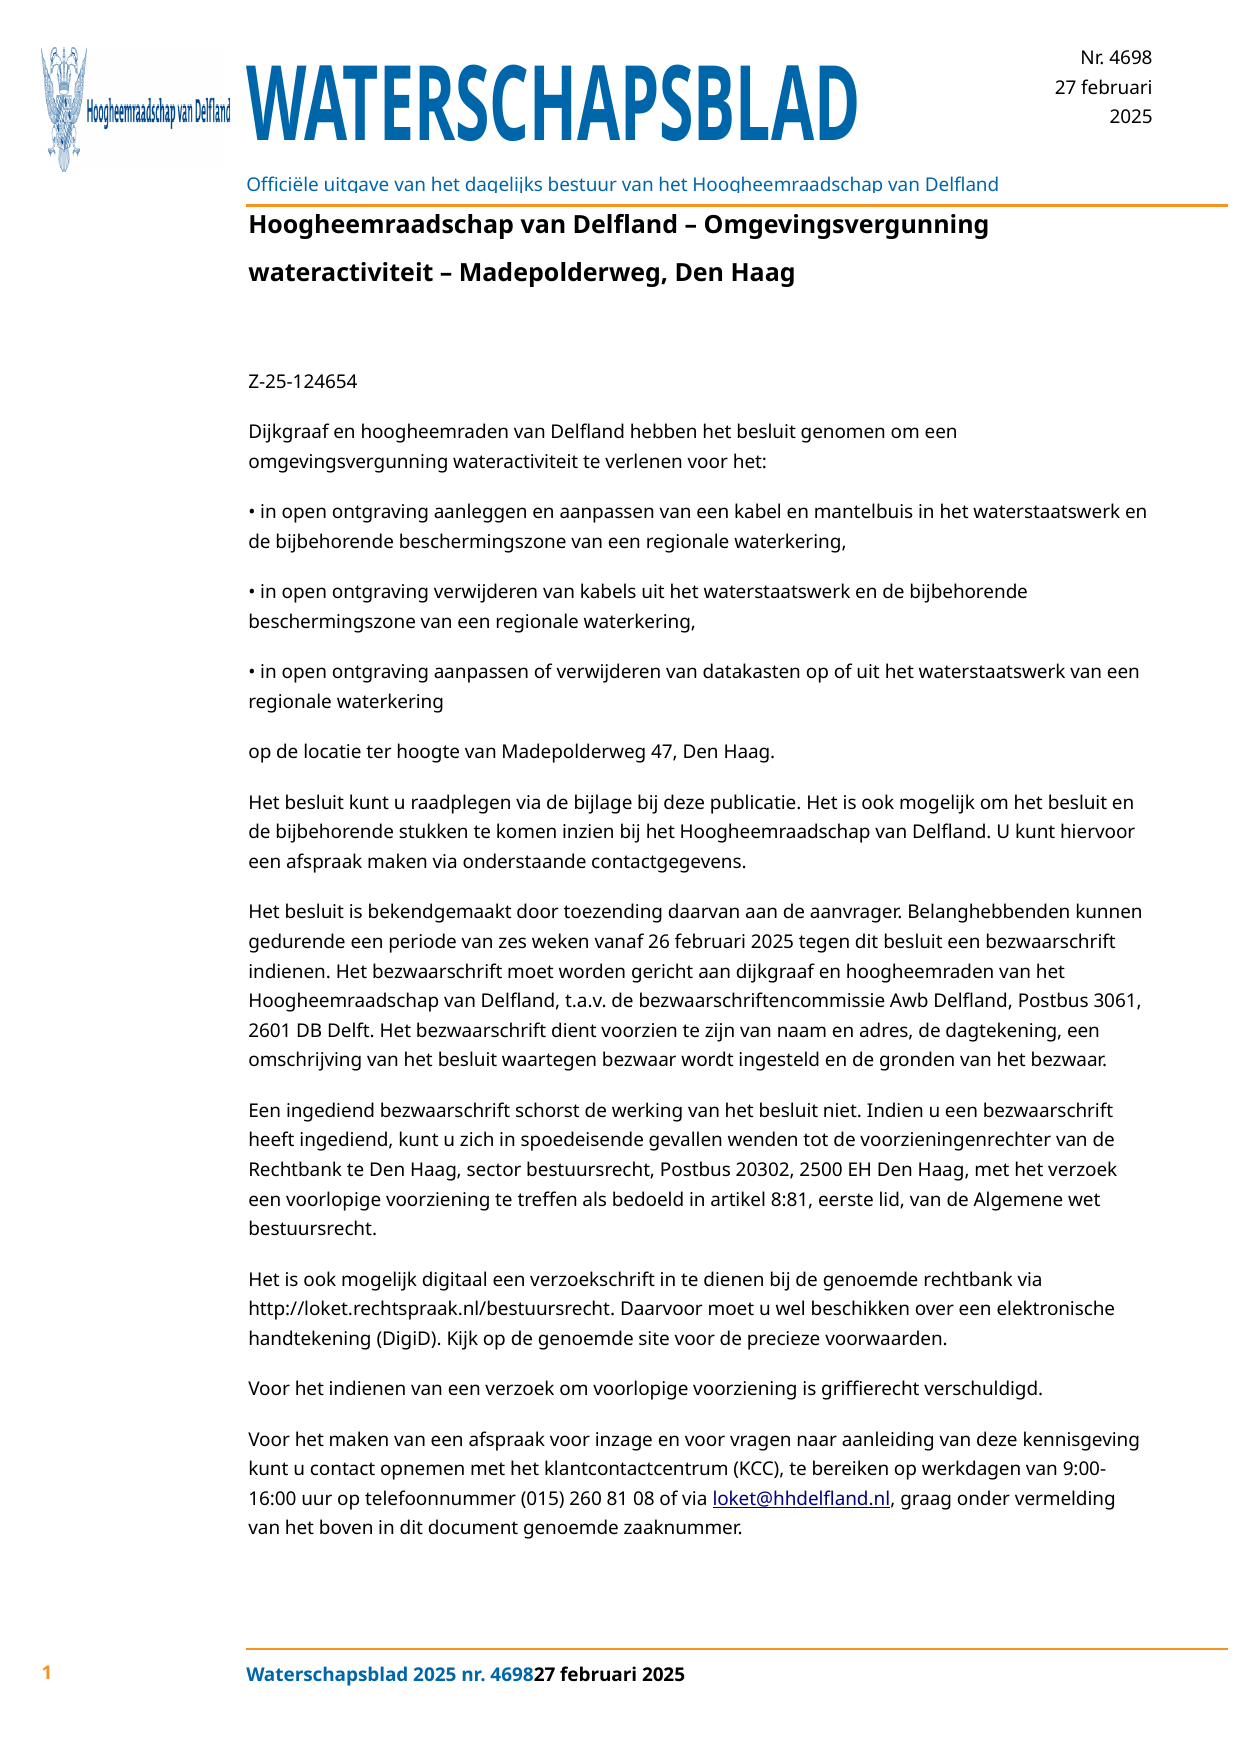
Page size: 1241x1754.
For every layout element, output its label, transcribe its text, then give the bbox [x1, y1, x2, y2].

text Het is ook mogelijk digitaal een verzoekschrift in te dienen bij de genoemde rechtbank via http://loket.rechtspraak.nl/bestuursrecht. Daarvoor moet u wel beschikken over een elektronische handtekening (DigiD). Kijk op de genoemde site voor de precieze voorwaarden. [248, 1266, 1152, 1351]
text • in open ontgraving aanleggen en aanpassen van een kabel en mantelbuis in het waterstaatswerk en de bijbehorende beschermingszone van een regionale waterkering, [248, 499, 1152, 554]
text • in open ontgraving verwijderen van kabels uit het waterstaatswerk en de bijbehorende beschermingszone van een regionale waterkering, [248, 579, 1152, 634]
text Het besluit kunt u raadplegen via de bijlage bij deze publicatie. Het is ook mogelijk om het besluit en de bijbehorende stukken te komen inzien bij het Hoogheemraadschap van Delfland. U kunt hiervoor een afspraak maken via onderstaande contactgegevens. [248, 789, 1152, 874]
text Dijkgraaf en hoogheemraden van Delfland hebben het besluit genomen om een omgevingsvergunning wateractiviteit te verlenen voor het: [248, 419, 1152, 474]
text Z-25-124654 [248, 368, 1152, 394]
picture [41, 47, 231, 172]
text Het besluit is bekendgemaakt door toezending daarvan aan de aanvrager. Belanghebbenden kunnen gedurende een periode van zes weken vanaf 26 februari 2025 tegen dit besluit een bezwaarschrift indienen. Het bezwaarschrift moet worden gericht aan dijkgraaf en hoogheemraden van het Hoogheemraadschap van Delfland, t.a.v. de bezwaarschriftencommissie Awb Delfland, Postbus 3061, 2601 DB Delft. Het bezwaarschrift dient voorzien te zijn van naam en adres, de dagtekening, een omschrijving van het besluit waartegen bezwaar wordt ingesteld en de gronden van het bezwaar. [248, 899, 1152, 1072]
text Een ingediend bezwaarschrift schorst de werking van het besluit niet. Indien u een bezwaarschrift heeft ingediend, kunt u zich in spoedeisende gevallen wenden tot de voorzieningenrechter van de Rechtbank te Den Haag, sector bestuursrecht, Postbus 20302, 2500 EH Den Haag, met het verzoek een voorlopige voorziening te treffen als bedoeld in artikel 8:81, eerste lid, van de Algemene wet bestuursrecht. [248, 1097, 1152, 1241]
text Voor het maken van een afspraak voor inzage en voor vragen naar aanleiding van deze kennisgeving kunt u contact opnemen met het klantcontactcentrum (KCC), te bereiken op werkdagen van 9:00-16:00 uur op telefoonnummer (015) 260 81 08 of via loket@hhdelfland.nl, graag onder vermelding van het boven in dit document genoemde zaaknummer. [248, 1426, 1152, 1540]
text • in open ontgraving aanpassen of verwijderen van datakasten op of uit het waterstaatswerk van een regionale waterkering [248, 659, 1152, 714]
text Hoogheemraadschap van Delfland – Omgevingsvergunning wateractiviteit – Madepolderweg, Den Haag [248, 207, 1152, 288]
text Voor het indienen van een verzoek om voorlopige voorziening is griffierecht verschuldigd. [248, 1375, 1152, 1401]
text op de locatie ter hoogte van Madepolderweg 47, Den Haag. [248, 739, 1152, 764]
